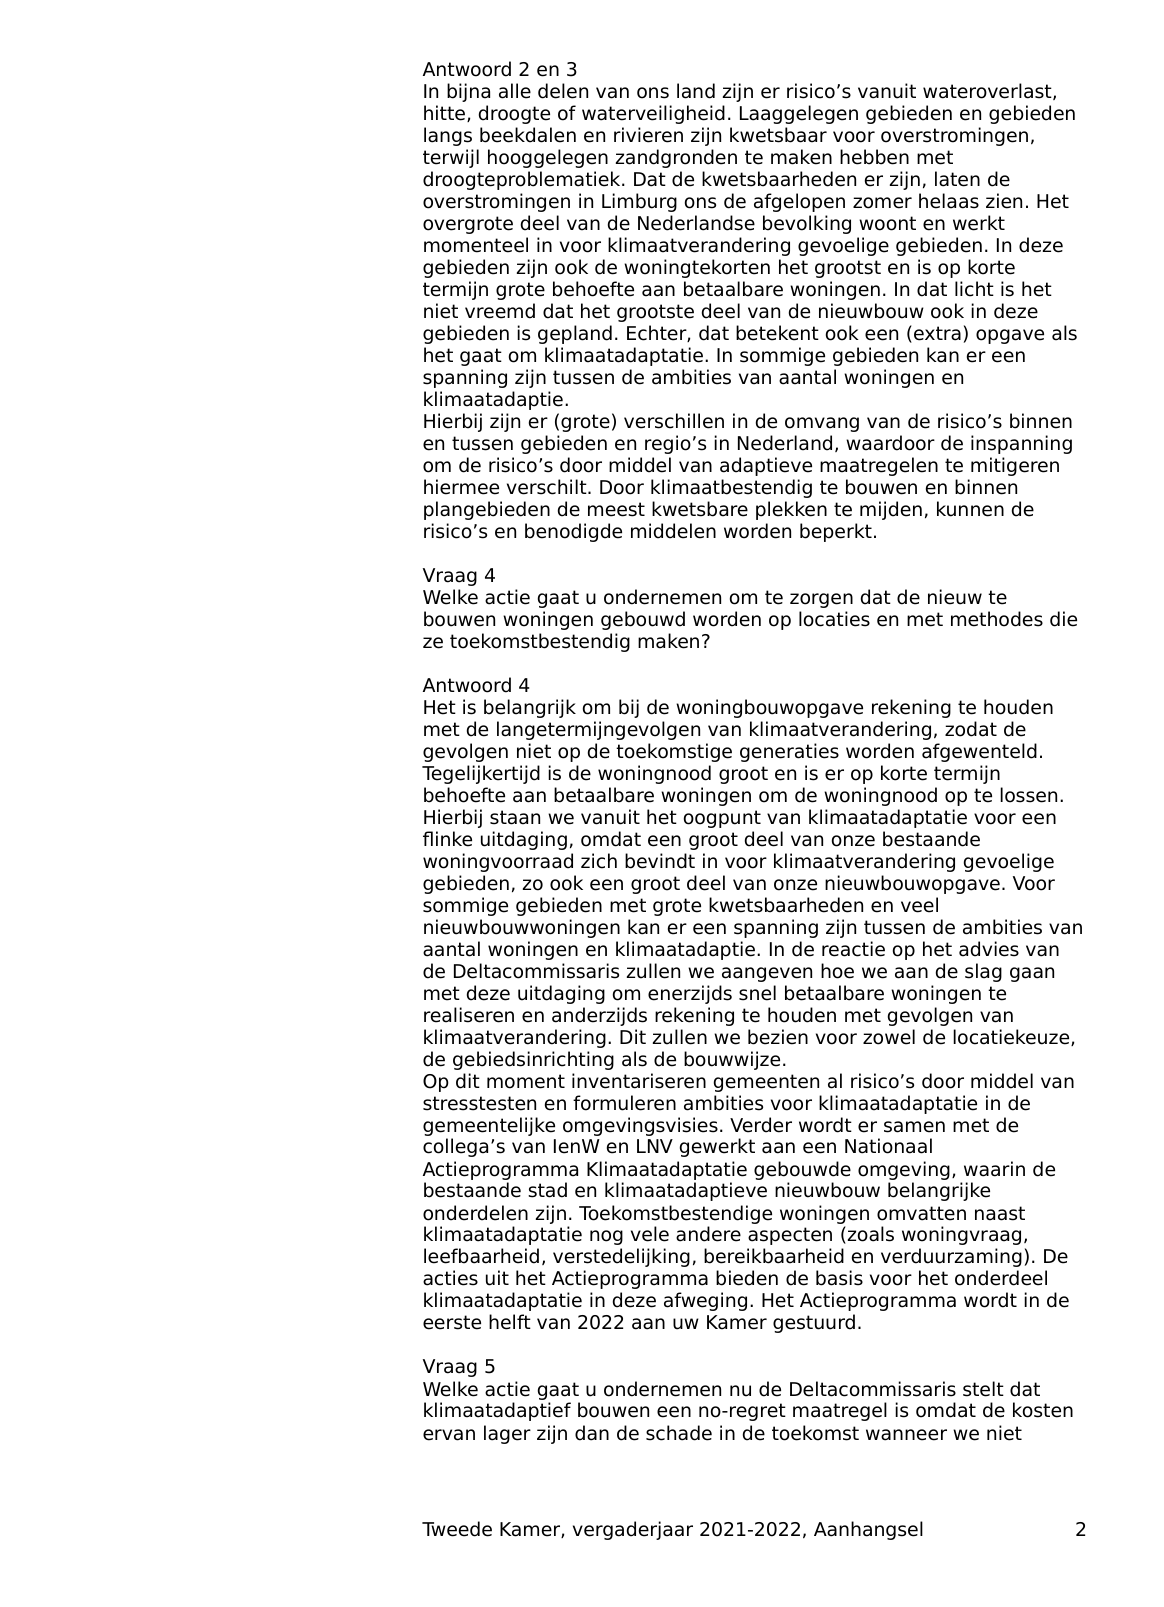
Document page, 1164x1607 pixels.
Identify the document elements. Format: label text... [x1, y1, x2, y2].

text Antwoord 4 [422, 675, 1087, 697]
text Antwoord 2 en 3 [422, 59, 1087, 81]
text Welke actie gaat u ondernemen nu de Deltacommissaris stelt dat klimaatadaptief bouwen een no-regret maatregel is omdat de kosten ervan lager zijn dan de schade in de toekomst wanneer we niet [422, 1378, 1087, 1444]
text Het is belangrijk om bij de woningbouwopgave rekening te houden met de langetermijngevolgen van klimaatverandering, zodat de gevolgen niet op de toekomstige generaties worden afgewenteld. Tegelijkertijd is de woningnood groot en is er op korte termijn behoefte aan betaalbare woningen om de woningnood op te lossen. Hierbij staan we vanuit het oogpunt van klimaatadaptatie voor een flinke uitdaging, omdat een groot deel van onze bestaande woningvoorraad zich bevindt in voor klimaatverandering gevoelige gebieden, zo ook een groot deel van onze nieuwbouwopgave. Voor sommige gebieden met grote kwetsbaarheden en veel nieuwbouwwoningen kan er een spanning zijn tussen de ambities van aantal woningen en klimaatadaptie. In de reactie op het advies van de Deltacommissaris zullen we aangeven hoe we aan de slag gaan met deze uitdaging om enerzijds snel betaalbare woningen te realiseren en anderzijds rekening te houden met gevolgen van klimaatverandering. Dit zullen we bezien voor zowel de locatiekeuze, de gebiedsinrichting als de bouwwijze. [422, 697, 1087, 1071]
text Vraag 4 [422, 565, 1087, 587]
text Hierbij zijn er (grote) verschillen in de omvang van de risico’s binnen en tussen gebieden en regio’s in Nederland, waardoor de inspanning om de risico’s door middel van adaptieve maatregelen te mitigeren hiermee verschilt. Door klimaatbestendig te bouwen en binnen plangebieden de meest kwetsbare plekken te mijden, kunnen de risico’s en benodigde middelen worden beperkt. [422, 411, 1087, 543]
text Welke actie gaat u ondernemen om te zorgen dat de nieuw te bouwen woningen gebouwd worden op locaties en met methodes die ze toekomstbestendig maken? [422, 587, 1087, 653]
text In bijna alle delen van ons land zijn er risico’s vanuit wateroverlast, hitte, droogte of waterveiligheid. Laaggelegen gebieden en gebieden langs beekdalen en rivieren zijn kwetsbaar voor overstromingen, terwijl hooggelegen zandgronden te maken hebben met droogteproblematiek. Dat de kwetsbaarheden er zijn, laten de overstromingen in Limburg ons de afgelopen zomer helaas zien. Het overgrote deel van de Nederlandse bevolking woont en werkt momenteel in voor klimaatverandering gevoelige gebieden. In deze gebieden zijn ook de woningtekorten het grootst en is op korte termijn grote behoefte aan betaalbare woningen. In dat licht is het niet vreemd dat het grootste deel van de nieuwbouw ook in deze gebieden is gepland. Echter, dat betekent ook een (extra) opgave als het gaat om klimaatadaptatie. In sommige gebieden kan er een spanning zijn tussen de ambities van aantal woningen en klimaatadaptie. [422, 81, 1087, 411]
text Vraag 5 [422, 1356, 1087, 1378]
text Op dit moment inventariseren gemeenten al risico’s door middel van stresstesten en formuleren ambities voor klimaatadaptatie in de gemeentelijke omgevingsvisies. Verder wordt er samen met de collega’s van IenW en LNV gewerkt aan een Nationaal Actieprogramma Klimaatadaptatie gebouwde omgeving, waarin de bestaande stad en klimaatadaptieve nieuwbouw belangrijke onderdelen zijn. Toekomstbestendige woningen omvatten naast klimaatadaptatie nog vele andere aspecten (zoals woningvraag, leefbaarheid, verstedelijking, bereikbaarheid en verduurzaming). De acties uit het Actieprogramma bieden de basis voor het onderdeel klimaatadaptatie in deze afweging. Het Actieprogramma wordt in de eerste helft van 2022 aan uw Kamer gestuurd. [422, 1071, 1087, 1334]
